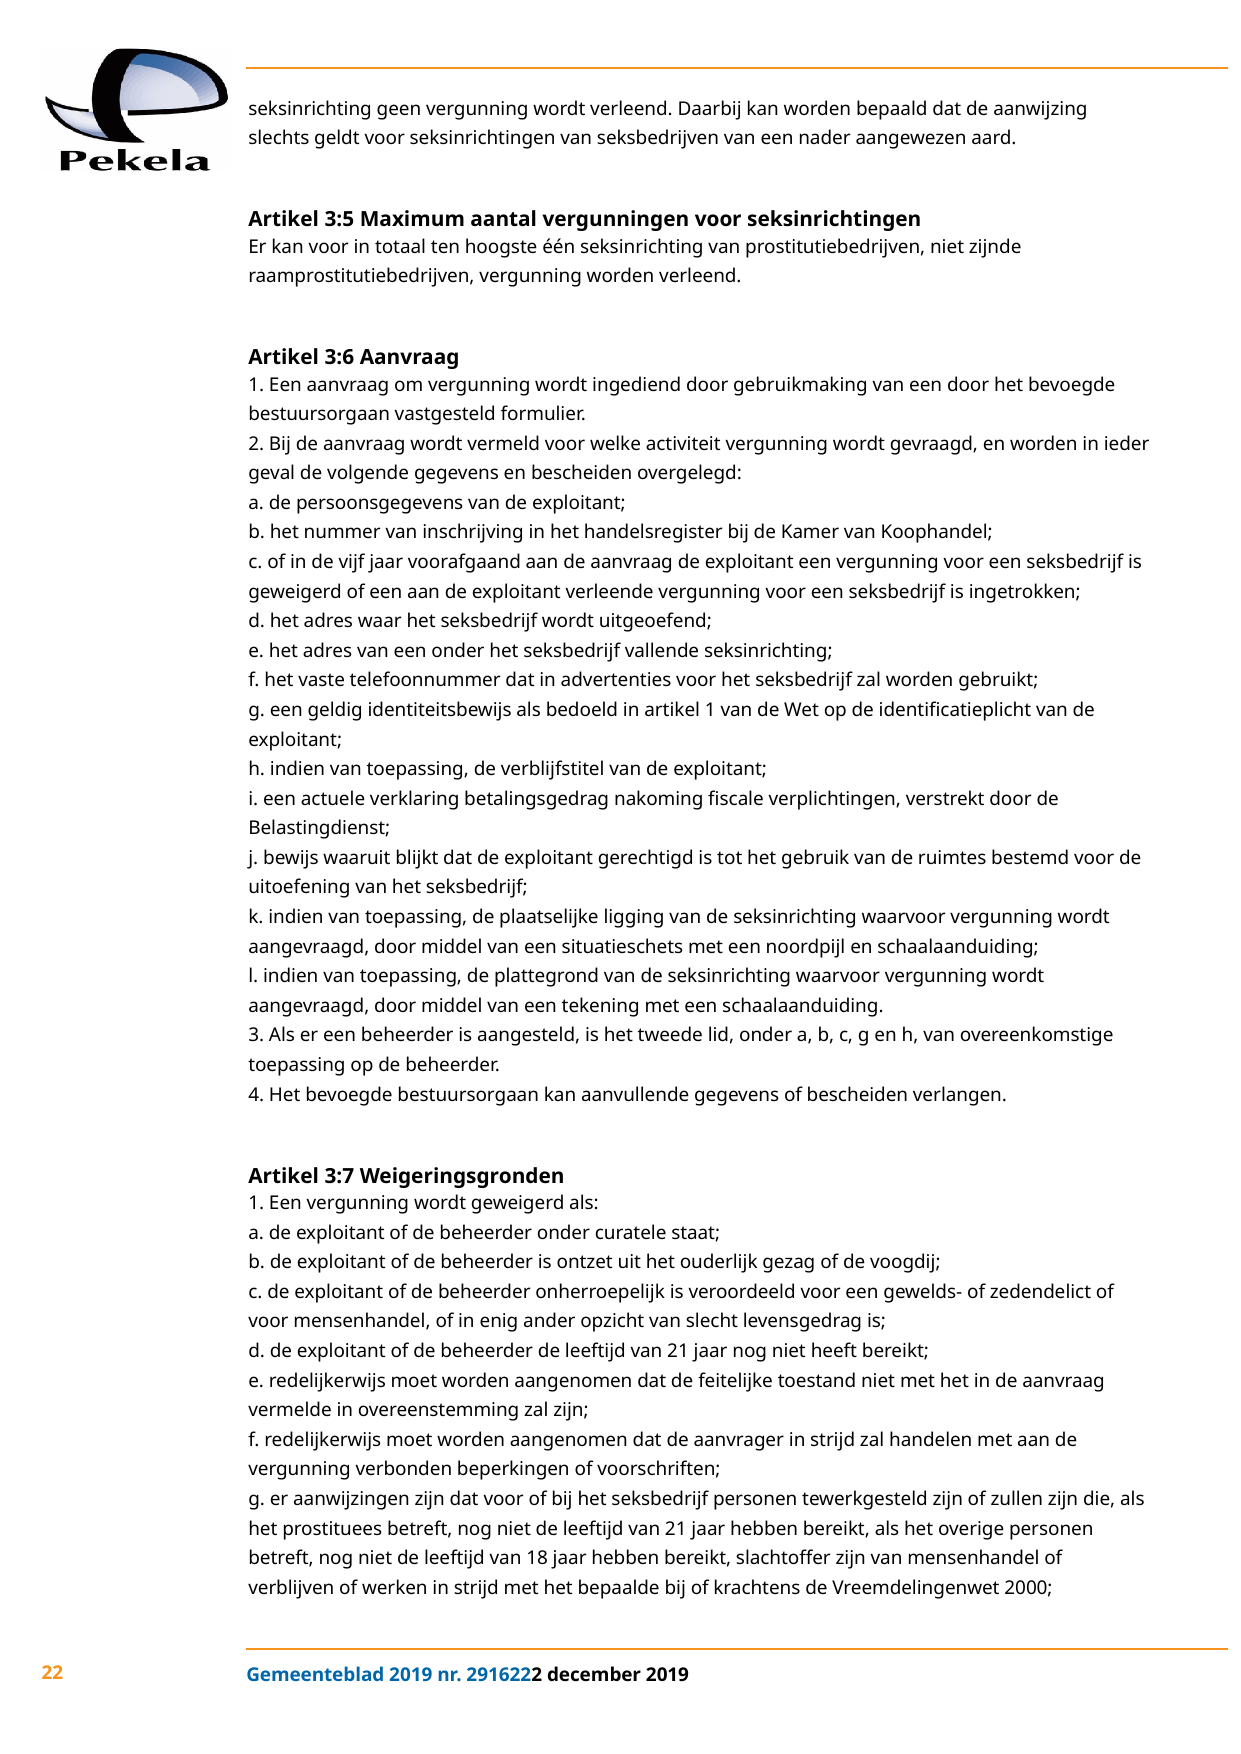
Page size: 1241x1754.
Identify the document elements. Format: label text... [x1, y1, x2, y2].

text j. bewijs waaruit blijkt dat de exploitant gerechtigd is tot het gebruik van de ruimtes bestemd voor de uitoefening van het seksbedrijf; [248, 844, 1152, 899]
text c. de exploitant of de beheerder onherroepelijk is veroordeeld voor een gewelds- of zedendelict of voor mensenhandel, of in enig ander opzicht van slecht levensgedrag is; [248, 1278, 1152, 1333]
text d. de exploitant of de beheerder de leeftijd van 21 jaar nog niet heeft bereikt; [248, 1337, 1152, 1363]
text c. of in de vijf jaar voorafgaand aan de aanvraag de exploitant een vergunning voor een seksbedrijf is geweigerd of een aan de exploitant verleende vergunning voor een seksbedrijf is ingetrokken; [248, 548, 1152, 604]
text d. het adres waar het seksbedrijf wordt uitgeoefend; [248, 607, 1152, 633]
text e. het adres van een onder het seksbedrijf vallende seksinrichting; [248, 637, 1152, 663]
text f. het vaste telefoonnummer dat in advertenties voor het seksbedrijf zal worden gebruikt; [248, 667, 1152, 692]
text 1. Een vergunning wordt geweigerd als: [248, 1189, 1152, 1215]
picture [41, 47, 231, 172]
text g. er aanwijzingen zijn dat voor of bij het seksbedrijf personen tewerkgesteld zijn of zullen zijn die, als het prostituees betreft, nog niet de leeftijd van 21 jaar hebben bereikt, als het overige personen betreft, nog niet de leeftijd van 18 jaar hebben bereikt, slachtoffer zijn van mensenhandel of verblijven of werken in strijd met het bepaalde bij of krachtens de Vreemdelingenwet 2000; [248, 1485, 1152, 1599]
text 4. Het bevoegde bestuursorgaan kan aanvullende gegevens of bescheiden verlangen. [248, 1081, 1152, 1107]
text f. redelijkerwijs moet worden aangenomen dat de aanvrager in strijd zal handelen met aan de vergunning verbonden beperkingen of voorschriften; [248, 1426, 1152, 1481]
text i. een actuele verklaring betalingsgedrag nakoming fiscale verplichtingen, verstrekt door de Belastingdienst; [248, 785, 1152, 840]
text h. indien van toepassing, de verblijfstitel van de exploitant; [248, 755, 1152, 781]
text b. het nummer van inschrijving in het handelsregister bij de Kamer van Koophandel; [248, 519, 1152, 544]
text 2. Bij de aanvraag wordt vermeld voor welke activiteit vergunning wordt gevraagd, en worden in ieder geval de volgende gegevens en bescheiden overgelegd: [248, 430, 1152, 485]
text Artikel 3:7 Weigeringsgronden [248, 1161, 1152, 1189]
text e. redelijkerwijs moet worden aangenomen dat de feitelijke toestand niet met het in de aanvraag vermelde in overeenstemming zal zijn; [248, 1367, 1152, 1422]
text b. de exploitant of de beheerder is ontzet uit het ouderlijk gezag of de voogdij; [248, 1248, 1152, 1274]
text Artikel 3:6 Aanvraag [248, 342, 1152, 371]
text 1. Een aanvraag om vergunning wordt ingediend door gebruikmaking van een door het bevoegde bestuursorgaan vastgesteld formulier. [248, 371, 1152, 426]
text Er kan voor in totaal ten hoogste één seksinrichting van prostitutiebedrijven, niet zijnde raamprostitutiebedrijven, vergunning worden verleend. [248, 233, 1152, 288]
text g. een geldig identiteitsbewijs als bedoeld in artikel 1 van de Wet op de identificatieplicht van de exploitant; [248, 696, 1152, 752]
text l. indien van toepassing, de plattegrond van de seksinrichting waarvoor vergunning wordt aangevraagd, door middel van een tekening met een schaalaanduiding. [248, 962, 1152, 1018]
text k. indien van toepassing, de plaatselijke ligging van de seksinrichting waarvoor vergunning wordt aangevraagd, door middel van een situatieschets met een noordpijl en schaalaanduiding; [248, 903, 1152, 959]
text a. de persoonsgegevens van de exploitant; [248, 489, 1152, 515]
text seksinrichting geen vergunning wordt verleend. Daarbij kan worden bepaald dat de aanwijzing slechts geldt voor seksinrichtingen van seksbedrijven van een nader aangewezen aard. [248, 95, 1152, 150]
text 3. Als er een beheerder is aangesteld, is het tweede lid, onder a, b, c, g en h, van overeenkomstige toepassing op de beheerder. [248, 1022, 1152, 1077]
text a. de exploitant of de beheerder onder curatele staat; [248, 1219, 1152, 1244]
text Artikel 3:5 Maximum aantal vergunningen voor seksinrichtingen [248, 204, 1152, 233]
